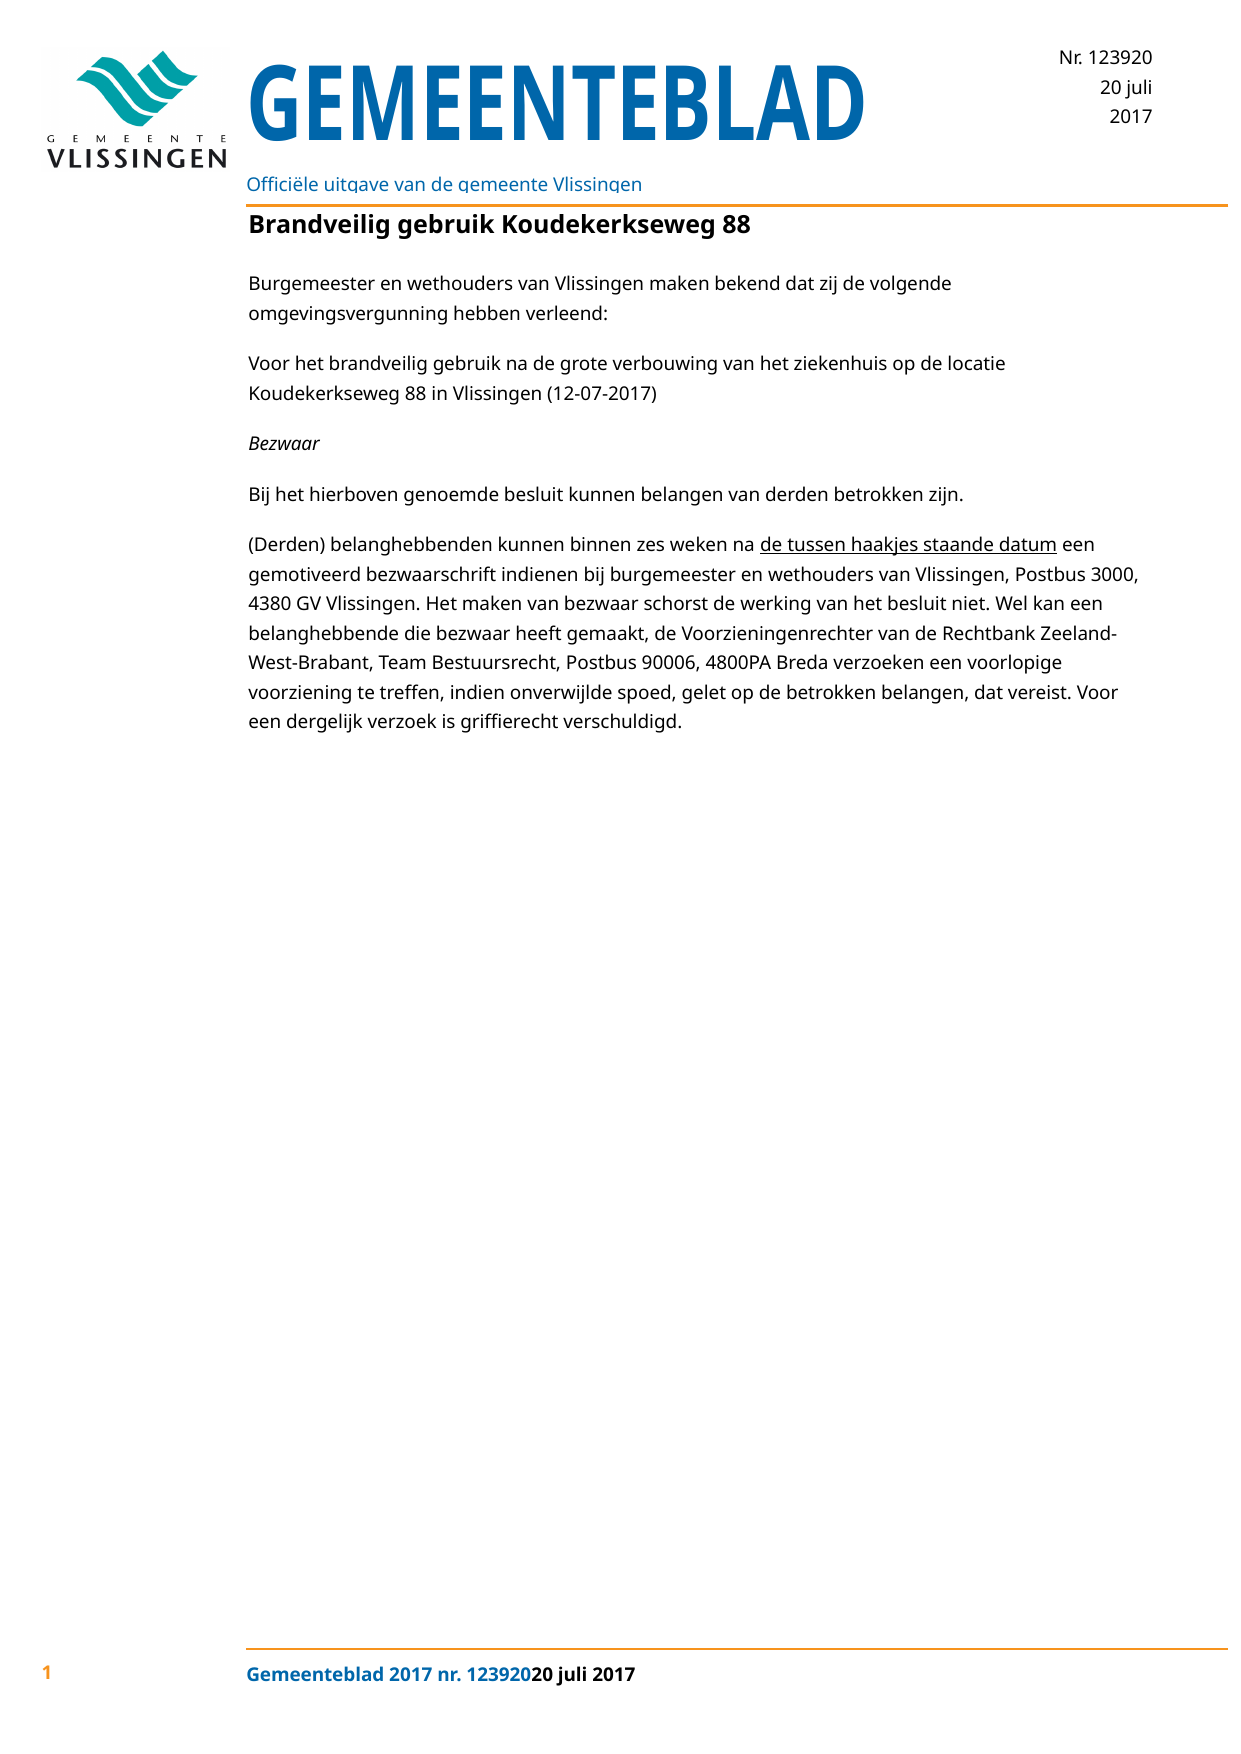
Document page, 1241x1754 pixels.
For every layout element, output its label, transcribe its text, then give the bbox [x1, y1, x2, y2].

text Burgemeester en wethouders van Vlissingen maken bekend dat zij de volgende omgevingsvergunning hebben verleend: [248, 270, 1152, 326]
text (Derden) belanghebbenden kunnen binnen zes weken na de tussen haakjes staande datum een gemotiveerd bezwaarschrift indienen bij burgemeester en wethouders van Vlissingen, Postbus 3000, 4380 GV Vlissingen. Het maken van bezwaar schorst de werking van het besluit niet. Wel kan een belanghebbende die bezwaar heeft gemaakt, de Voorzieningenrechter van de Rechtbank Zeeland-West-Brabant, Team Bestuursrecht, Postbus 90006, 4800PA Breda verzoeken een voorlopige voorziening te treffen, indien onverwijlde spoed, gelet op de betrokken belangen, dat vereist. Voor een dergelijk verzoek is griffierecht verschuldigd. [248, 531, 1152, 734]
text Voor het brandveilig gebruik na de grote verbouwing van het ziekenhuis op de locatie Koudekerkseweg 88 in Vlissingen (12-07-2017) [248, 350, 1152, 406]
text Bij het hierboven genoemde besluit kunnen belangen van derden betrokken zijn. [248, 481, 1152, 506]
text Brandveilig gebruik Koudekerkseweg 88 [248, 207, 1152, 241]
text Bezwaar [248, 430, 1152, 456]
picture [41, 47, 231, 172]
